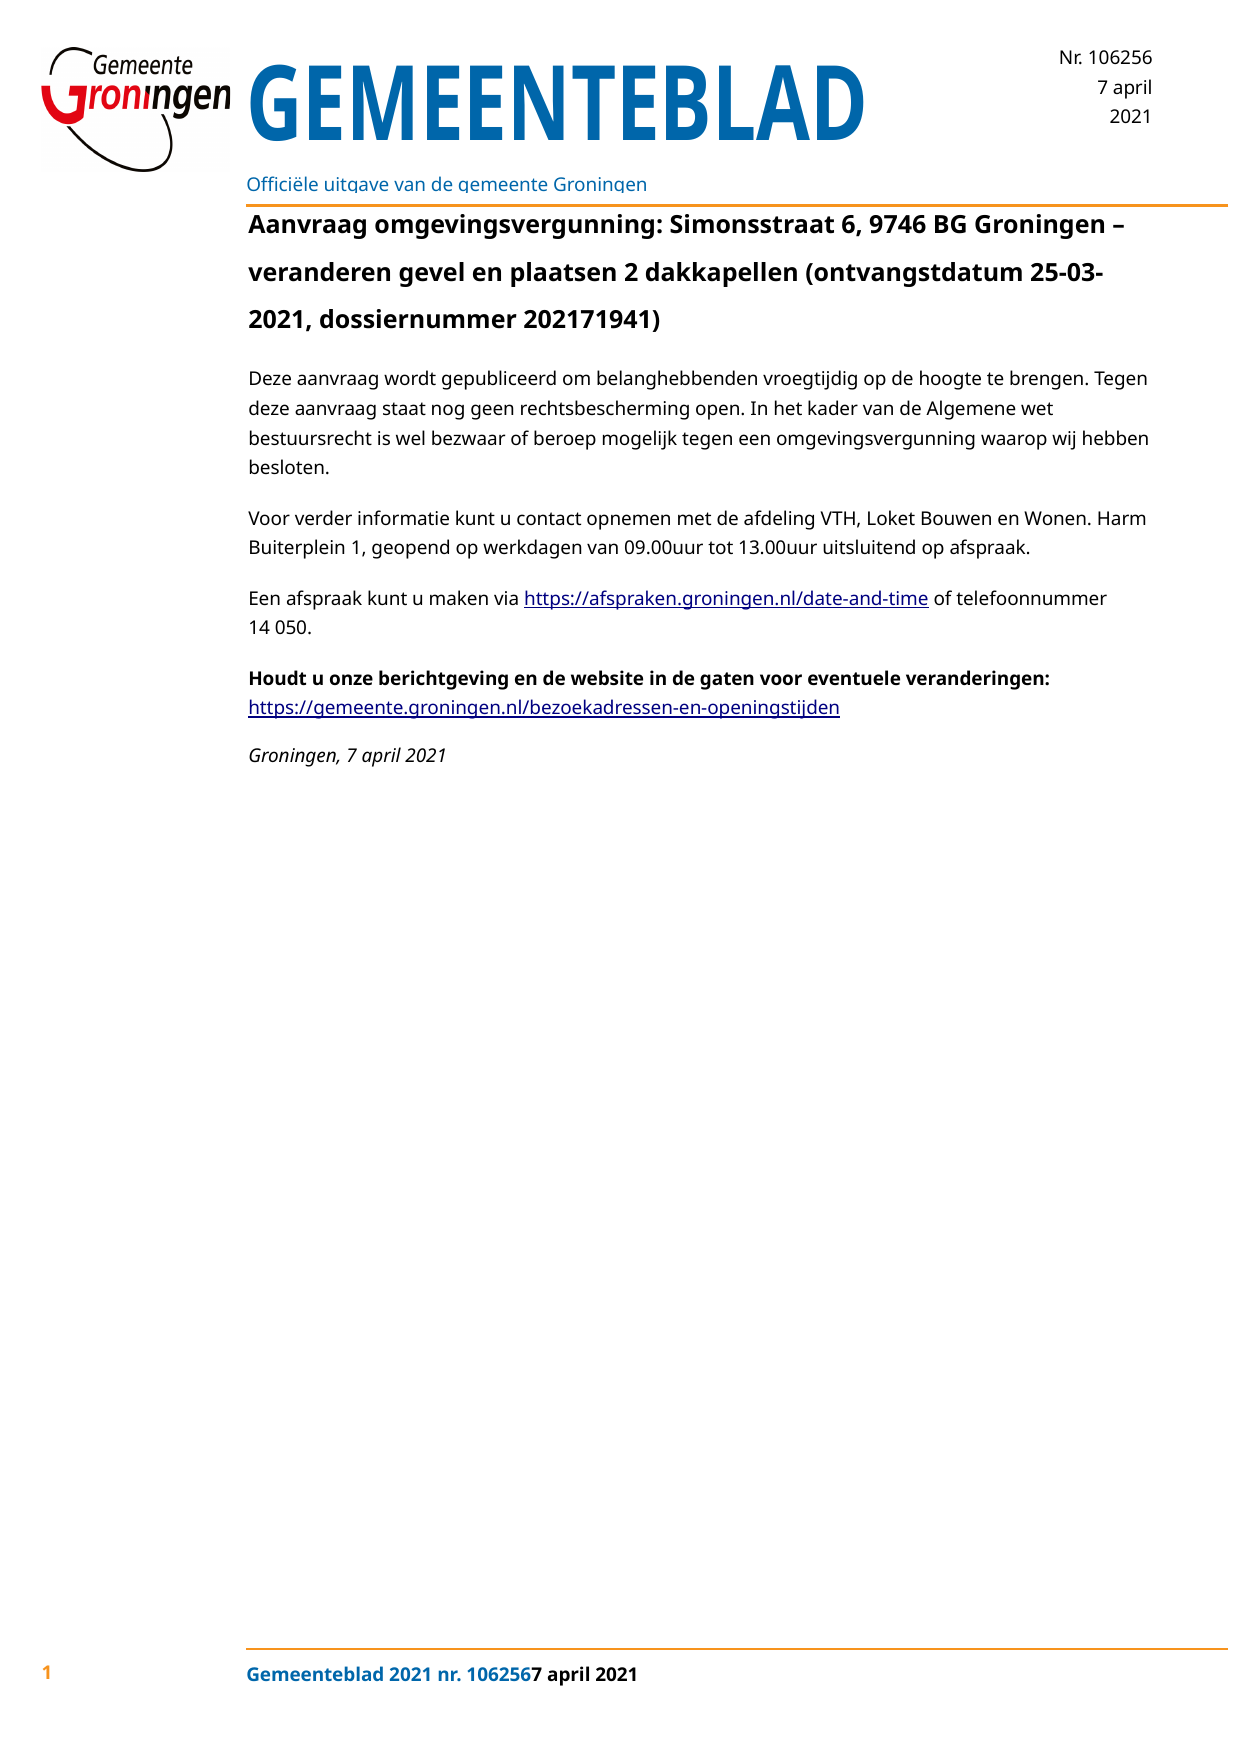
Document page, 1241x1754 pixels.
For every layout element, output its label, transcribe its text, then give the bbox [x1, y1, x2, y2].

picture [41, 47, 231, 172]
text Groningen, 7 april 2021 [248, 742, 1152, 768]
text Een afspraak kunt u maken via https://afspraken.groningen.nl/date-and-time of telefoonnummer 14 050. [248, 585, 1152, 640]
text Aanvraag omgevingsvergunning: Simonsstraat 6, 9746 BG Groningen – veranderen gevel en plaatsen 2 dakkapellen (ontvangstdatum 25-03-2021, dossiernummer 202171941) [248, 207, 1152, 336]
text Houdt u onze berichtgeving en de website in de gaten voor eventuele veranderingen: https://gemeente.groningen.nl/bezoekadressen-en-openingstijden [248, 665, 1152, 720]
text Deze aanvraag wordt gepubliceerd om belanghebbenden vroegtijdig op de hoogte te brengen. Tegen deze aanvraag staat nog geen rechtsbescherming open. In het kader van de Algemene wet bestuursrecht is wel bezwaar of beroep mogelijk tegen een omgevingsvergunning waarop wij hebben besloten. [248, 366, 1152, 480]
text Voor verder informatie kunt u contact opnemen met de afdeling VTH, Loket Bouwen en Wonen. Harm Buiterplein 1, geopend op werkdagen van 09.00uur tot 13.00uur uitsluitend op afspraak. [248, 505, 1152, 560]
